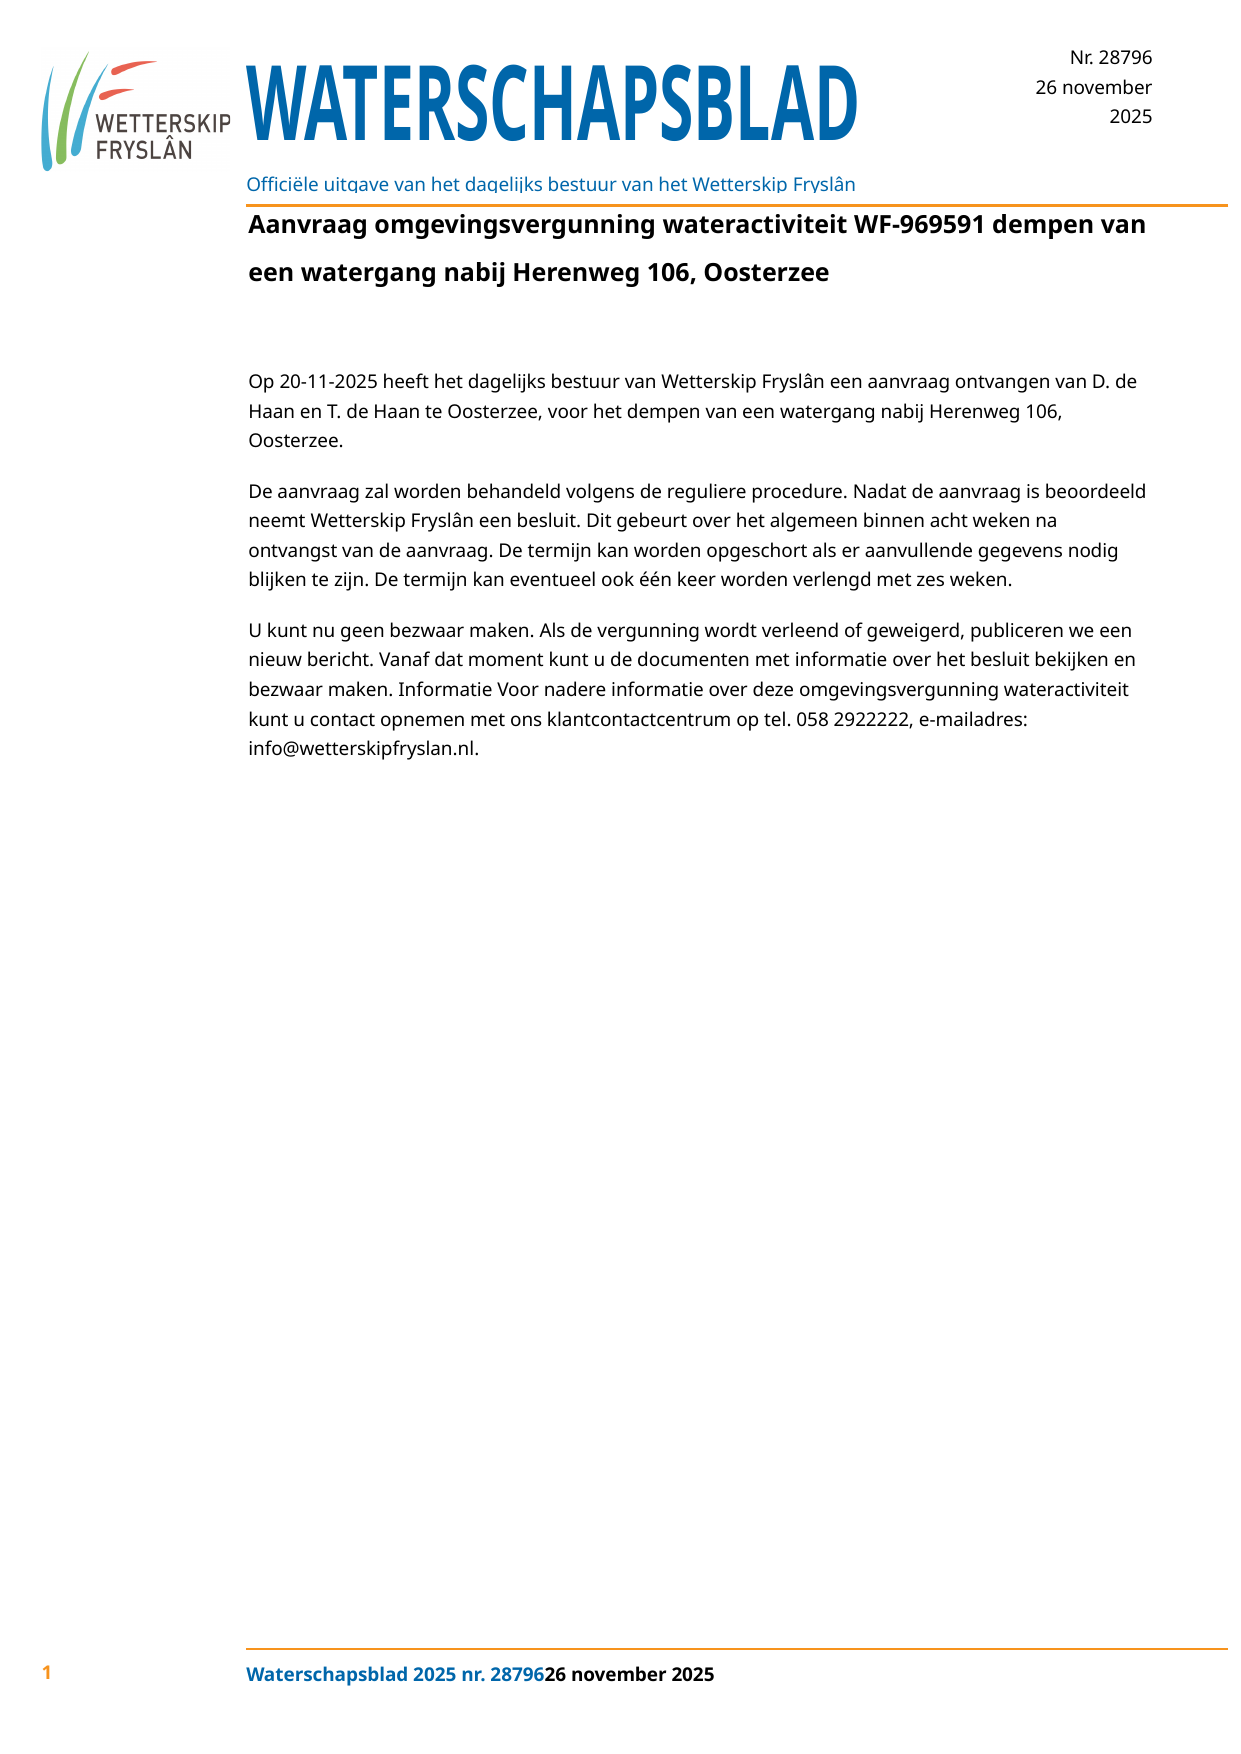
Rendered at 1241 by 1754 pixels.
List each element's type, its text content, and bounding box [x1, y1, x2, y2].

picture [41, 47, 231, 172]
text De aanvraag zal worden behandeld volgens de reguliere procedure. Nadat de aanvraag is beoordeeld neemt Wetterskip Fryslân een besluit. Dit gebeurt over het algemeen binnen acht weken na ontvangst van de aanvraag. De termijn kan worden opgeschort als er aanvullende gegevens nodig blijken te zijn. De termijn kan eventueel ook één keer worden verlengd met zes weken. [248, 478, 1152, 592]
text Op 20-11-2025 heeft het dagelijks bestuur van Wetterskip Fryslân een aanvraag ontvangen van D. de Haan en T. de Haan te Oosterzee, voor het dempen van een watergang nabij Herenweg 106, Oosterzee. [248, 368, 1152, 453]
text U kunt nu geen bezwaar maken. Als de vergunning wordt verleend of geweigerd, publiceren we een nieuw bericht. Vanaf dat moment kunt u de documenten met informatie over het besluit bekijken en bezwaar maken. Informatie Voor nadere informatie over deze omgevingsvergunning wateractiviteit kunt u contact opnemen met ons klantcontactcentrum op tel. 058 2922222, e-mailadres: info@wetterskipfryslan.nl. [248, 617, 1152, 761]
text Aanvraag omgevingsvergunning wateractiviteit WF-969591 dempen van een watergang nabij Herenweg 106, Oosterzee [248, 207, 1152, 288]
